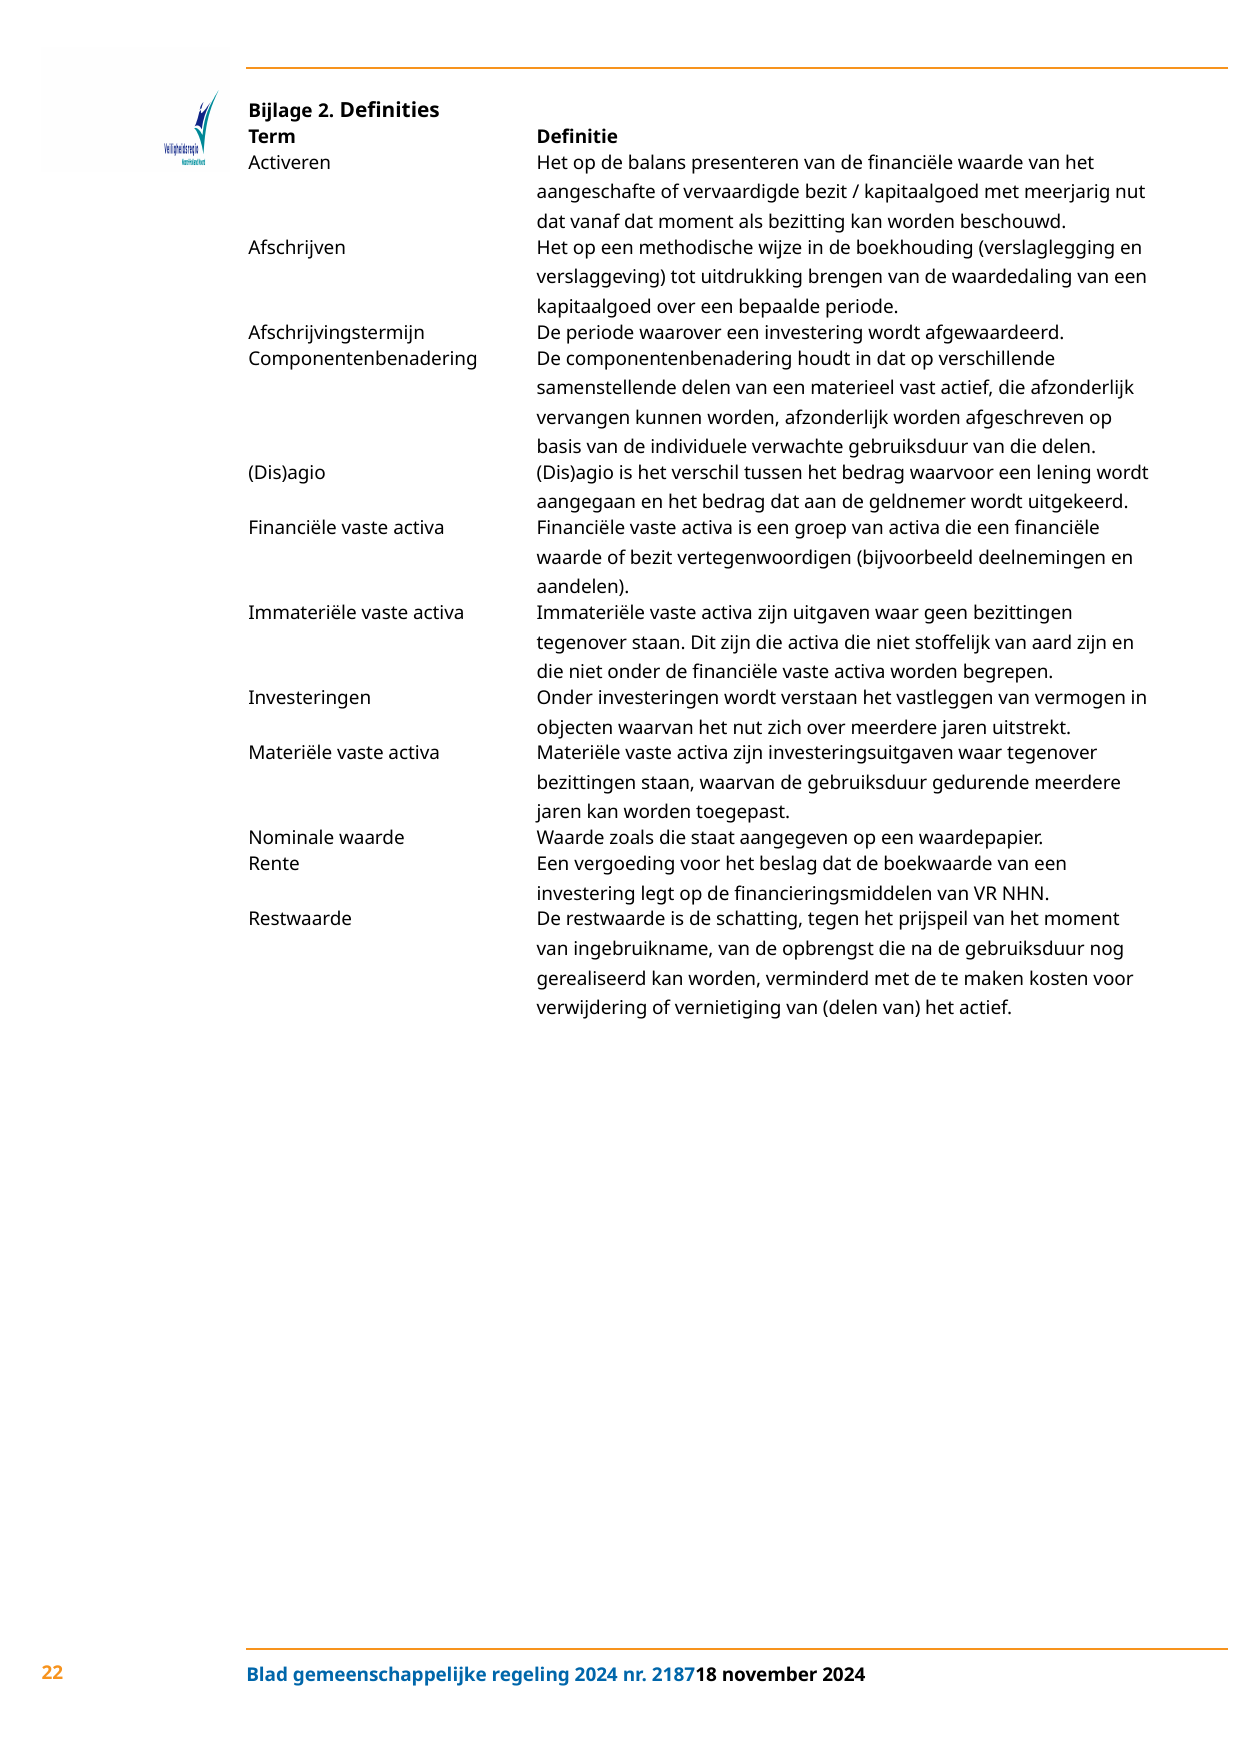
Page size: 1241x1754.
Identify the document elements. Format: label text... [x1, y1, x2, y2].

table_cell Materiële vaste activa [248, 740, 536, 824]
table_cell Materiële vaste activa zijn investeringsuitgaven waar tegenover bezittingen staan, waarvan de gebruiksduur gedurende meerdere jaren kan worden toegepast. [536, 740, 1152, 824]
table_cell Rente [248, 850, 536, 906]
table_cell Onder investeringen wordt verstaan het vastleggen van vermogen in objecten waarvan het nut zich over meerdere jaren uitstrekt. [536, 684, 1152, 739]
table_cell Waarde zoals die staat aangegeven op een waardepapier. [536, 825, 1152, 850]
table_cell (Dis)agio is het verschil tussen het bedrag waarvoor een lening wordt aangegaan en het bedrag dat aan de geldnemer wordt uitgekeerd. [536, 459, 1152, 514]
table_header Term [248, 124, 536, 149]
table_cell Afschrijvingstermijn [248, 319, 536, 345]
table_cell Immateriële vaste activa zijn uitgaven waar geen bezittingen tegenover staan. Dit zijn die activa die niet stoffelijk van aard zijn en die niet onder de financiële vaste activa worden begrepen. [536, 599, 1152, 684]
table_cell De componentenbenadering houdt in dat op verschillende samenstellende delen van een materieel vast actief, die afzonderlijk vervangen kunnen worden, afzonderlijk worden afgeschreven op basis van de individuele verwachte gebruiksduur van die delen. [536, 345, 1152, 459]
table_cell Activeren [248, 149, 536, 234]
table_cell Investeringen [248, 684, 536, 739]
table_cell Restwaarde [248, 906, 536, 1020]
table_cell Een vergoeding voor het beslag dat de boekwaarde van een investering legt op de financieringsmiddelen van VR NHN. [536, 850, 1152, 906]
table_cell De periode waarover een investering wordt afgewaardeerd. [536, 319, 1152, 345]
table_cell Afschrijven [248, 234, 536, 319]
table_cell Nominale waarde [248, 825, 536, 850]
table_cell (Dis)agio [248, 459, 536, 514]
table_cell Financiële vaste activa [248, 515, 536, 599]
table_cell Financiële vaste activa is een groep van activa die een financiële waarde of bezit vertegenwoordigen (bijvoorbeeld deelnemingen en aandelen). [536, 515, 1152, 599]
table_cell Het op een methodische wijze in de boekhouding (verslaglegging en verslaggeving) tot uitdrukking brengen van de waardedaling van een kapitaalgoed over een bepaalde periode. [536, 234, 1152, 319]
picture [41, 47, 231, 172]
table_header Definitie [536, 124, 1152, 149]
table_cell Immateriële vaste activa [248, 599, 536, 684]
text Bijlage 2. Definities [248, 95, 1152, 123]
table_cell Componentenbenadering [248, 345, 536, 459]
table_cell Het op de balans presenteren van de financiële waarde van het aangeschafte of vervaardigde bezit / kapitaalgoed met meerjarig nut dat vanaf dat moment als bezitting kan worden beschouwd. [536, 149, 1152, 234]
table_cell De restwaarde is de schatting, tegen het prijspeil van het moment van ingebruikname, van de opbrengst die na de gebruiksduur nog gerealiseerd kan worden, verminderd met de te maken kosten voor verwijdering of vernietiging van (delen van) het actief. [536, 906, 1152, 1020]
